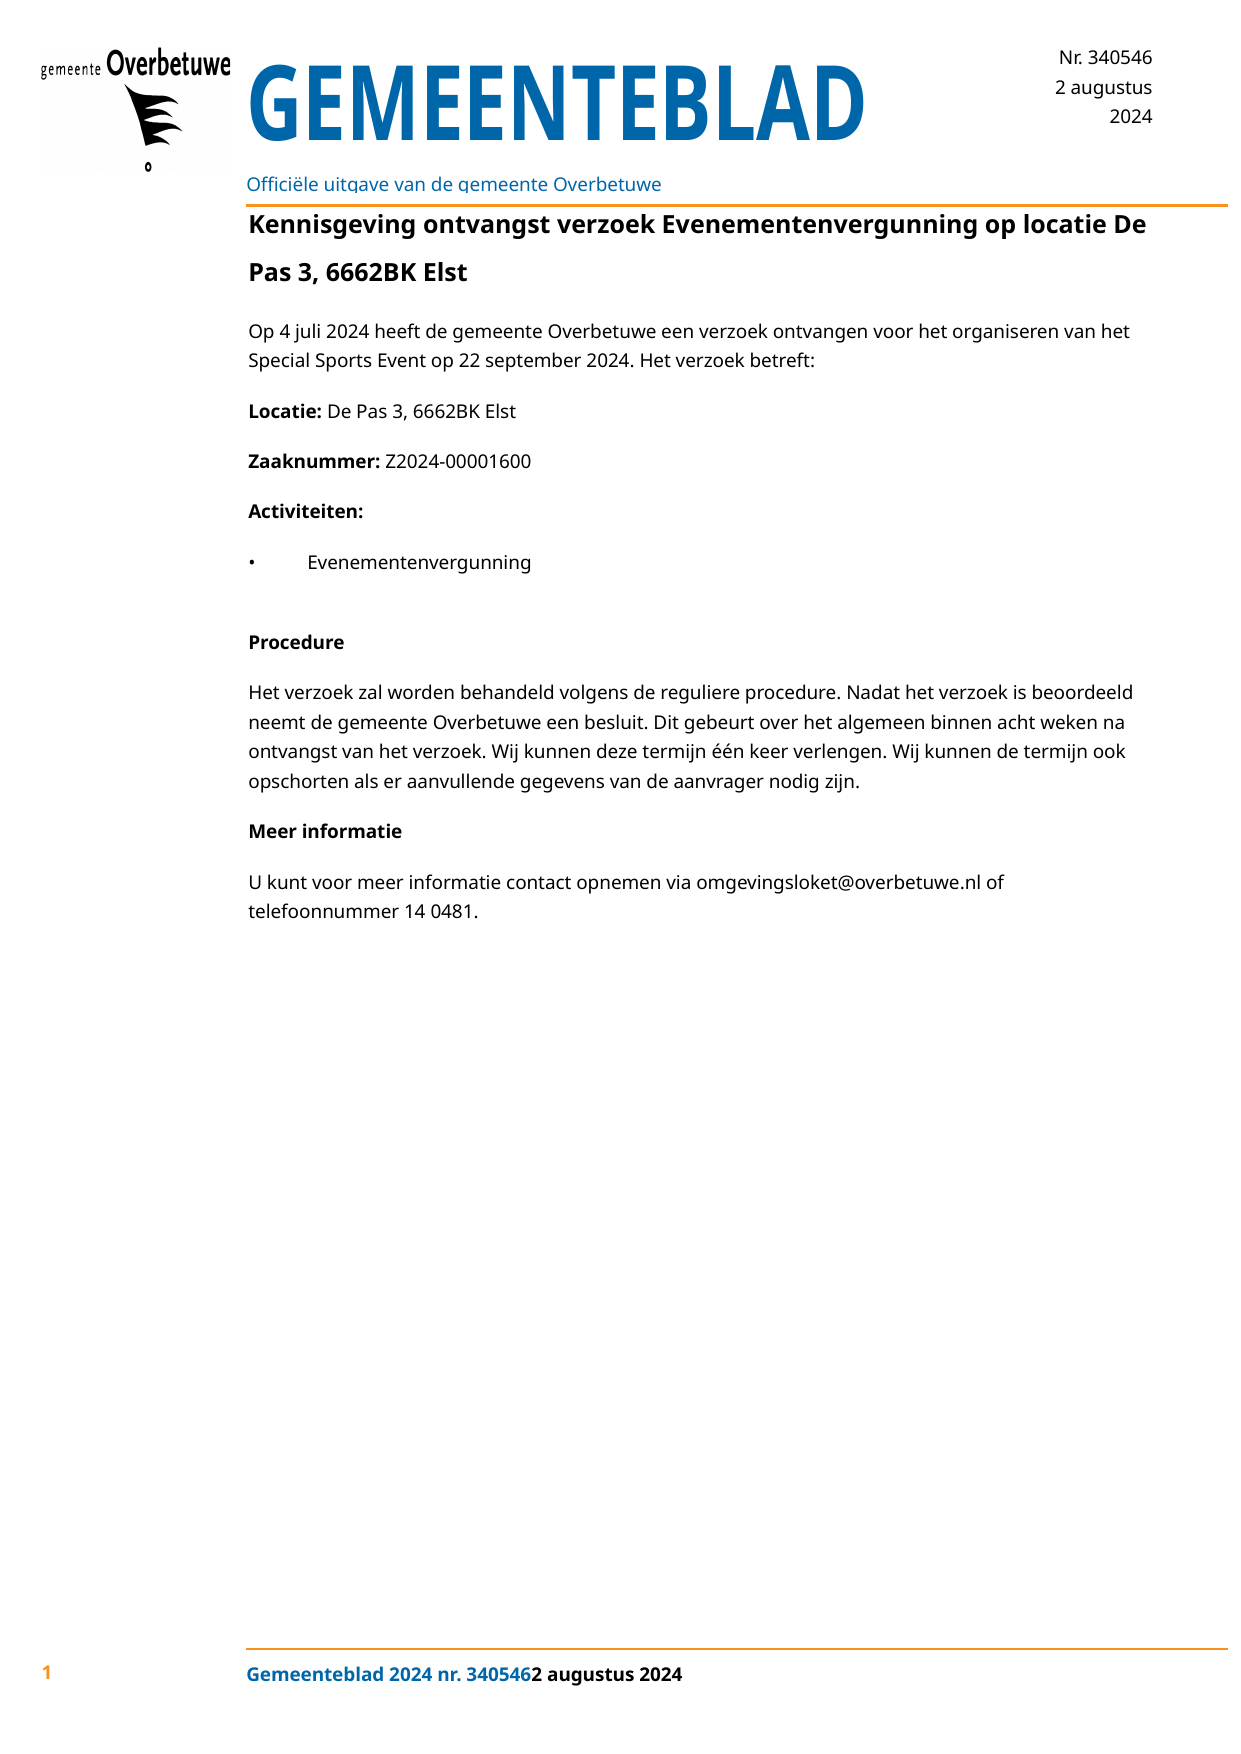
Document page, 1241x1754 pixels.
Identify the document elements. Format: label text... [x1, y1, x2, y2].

picture [41, 47, 231, 172]
text Kennisgeving ontvangst verzoek Evenementenvergunning op locatie De Pas 3, 6662BK Elst [248, 207, 1152, 288]
text Meer informatie [248, 819, 1152, 844]
text Het verzoek zal worden behandeld volgens de reguliere procedure. Nadat het verzoek is beoordeeld neemt de gemeente Overbetuwe een besluit. Dit gebeurt over het algemeen binnen acht weken na ontvangst van het verzoek. Wij kunnen deze termijn één keer verlengen. Wij kunnen de termijn ook opschorten als er aanvullende gegevens van de aanvrager nodig zijn. [248, 679, 1152, 794]
text Zaaknummer: Z2024-00001600 [248, 448, 1152, 474]
list Evenementenvergunning [248, 549, 1152, 575]
text Activiteiten: [248, 499, 1152, 524]
text U kunt voor meer informatie contact opnemen via omgevingsloket@overbetuwe.nl of telefoonnummer 14 0481. [248, 869, 1152, 924]
text Op 4 juli 2024 heeft de gemeente Overbetuwe een verzoek ontvangen voor het organiseren van het Special Sports Event op 22 september 2024. Het verzoek betreft: [248, 318, 1152, 373]
text Locatie: De Pas 3, 6662BK Elst [248, 398, 1152, 424]
text Procedure [248, 629, 1152, 655]
